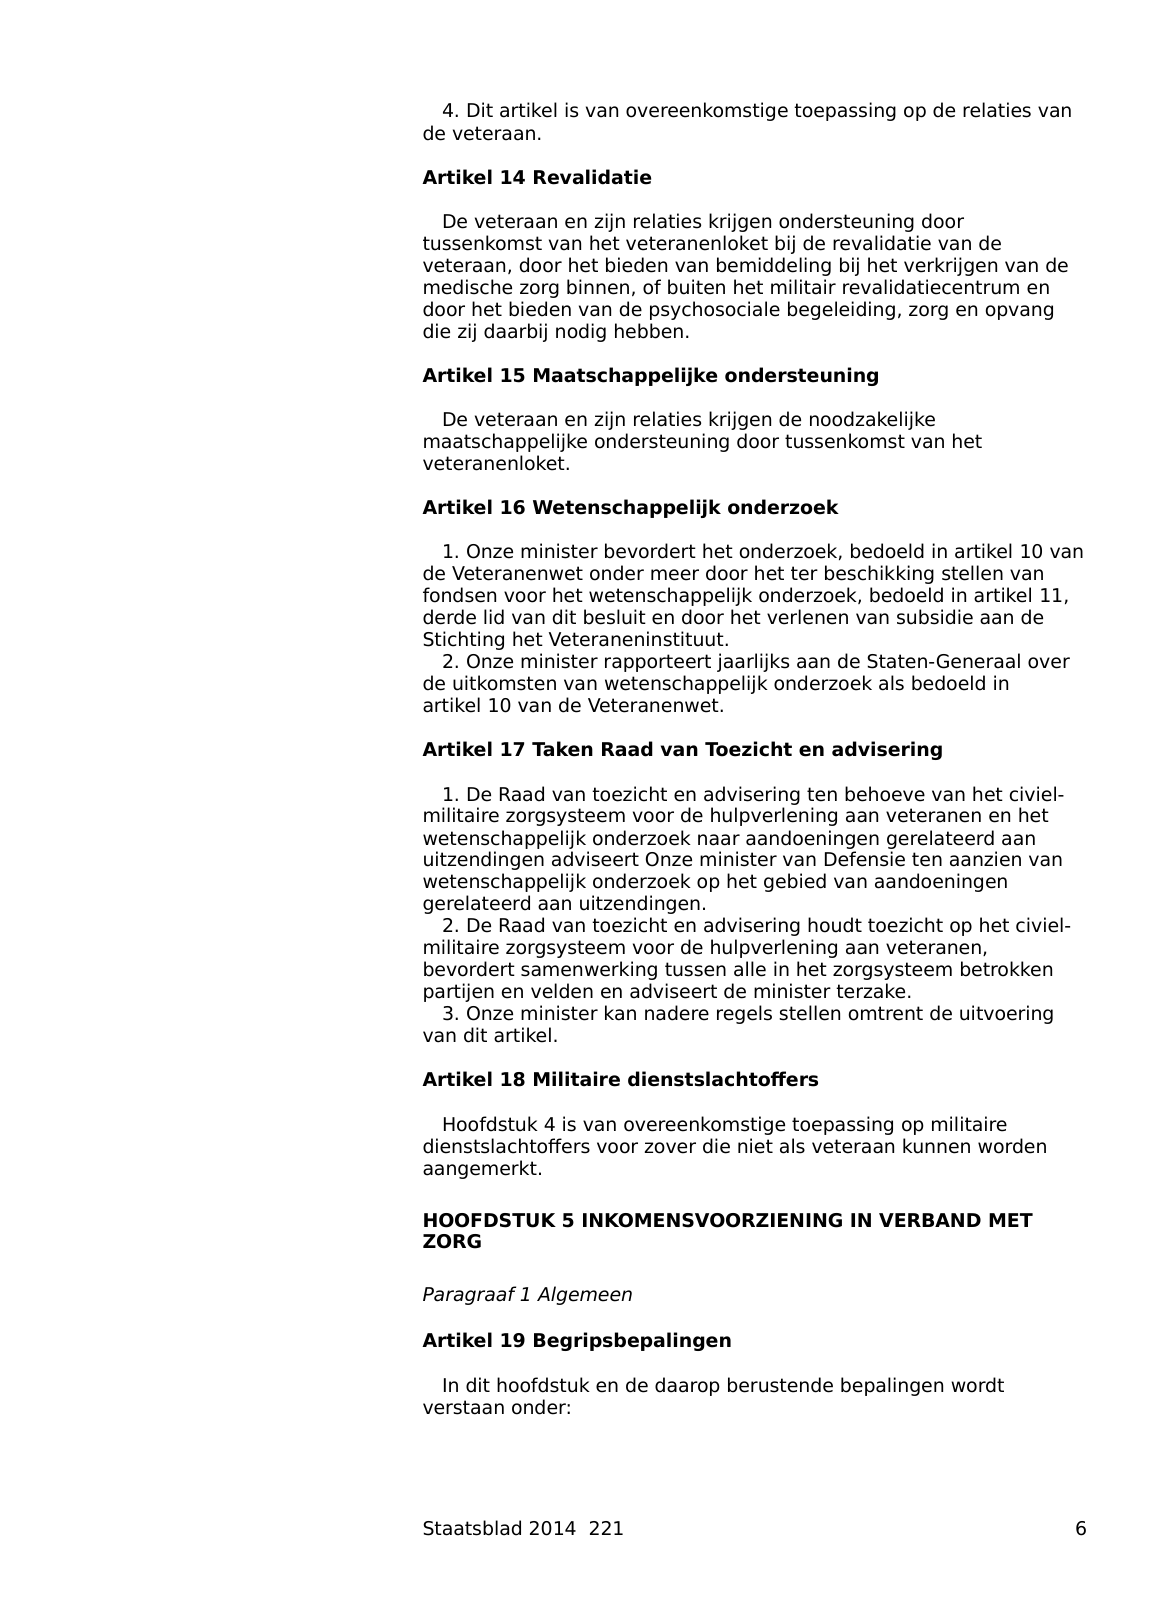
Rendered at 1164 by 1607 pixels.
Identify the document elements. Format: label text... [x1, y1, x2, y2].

subtitle Artikel 15 Maatschappelijke ondersteuning [422, 365, 1087, 387]
subtitle Artikel 19 Begripsbepalingen [422, 1330, 1087, 1352]
text 4. Dit artikel is van overeenkomstige toepassing op de relaties van de veteraan. [422, 100, 1087, 144]
subtitle Artikel 17 Taken Raad van Toezicht en advisering [422, 739, 1087, 761]
text 3. Onze minister kan nadere regels stellen omtrent de uitvoering van dit artikel. [422, 1003, 1087, 1047]
subtitle Artikel 18 Militaire dienstslachtoffers [422, 1069, 1087, 1091]
text De veteraan en zijn relaties krijgen ondersteuning door tussenkomst van het veteranenloket bij de revalidatie van de veteraan, door het bieden van bemiddeling bij het verkrijgen van de medische zorg binnen, of buiten het militair revalidatiecentrum en door het bieden van de psychosociale begeleiding, zorg en opvang die zij daarbij nodig hebben. [422, 211, 1087, 343]
subtitle HOOFDSTUK 5 INKOMENSVOORZIENING IN VERBAND MET ZORG [422, 1209, 1087, 1253]
subtitle Paragraaf 1 Algemeen [422, 1283, 1087, 1305]
text 1. Onze minister bevordert het onderzoek, bedoeld in artikel 10 van de Veteranenwet onder meer door het ter beschikking stellen van fondsen voor het wetenschappelijk onderzoek, bedoeld in artikel 11, derde lid van dit besluit en door het verlenen van subsidie aan de Stichting het Veteraneninstituut. [422, 541, 1087, 651]
text 2. Onze minister rapporteert jaarlijks aan de Staten-Generaal over de uitkomsten van wetenschappelijk onderzoek als bedoeld in artikel 10 van de Veteranenwet. [422, 651, 1087, 717]
text De veteraan en zijn relaties krijgen de noodzakelijke maatschappelijke ondersteuning door tussenkomst van het veteranenloket. [422, 409, 1087, 475]
subtitle Artikel 14 Revalidatie [422, 167, 1087, 188]
text Hoofdstuk 4 is van overeenkomstige toepassing op militaire dienstslachtoffers voor zover die niet als veteraan kunnen worden aangemerkt. [422, 1113, 1087, 1179]
text 1. De Raad van toezicht en advisering ten behoeve van het civiel-militaire zorgsysteem voor de hulpverlening aan veteranen en het wetenschappelijk onderzoek naar aandoeningen gerelateerd aan uitzendingen adviseert Onze minister van Defensie ten aanzien van wetenschappelijk onderzoek op het gebied van aandoeningen gerelateerd aan uitzendingen. [422, 783, 1087, 915]
text 2. De Raad van toezicht en advisering houdt toezicht op het civiel-militaire zorgsysteem voor de hulpverlening aan veteranen, bevordert samenwerking tussen alle in het zorgsysteem betrokken partijen en velden en adviseert de minister terzake. [422, 915, 1087, 1003]
subtitle Artikel 16 Wetenschappelijk onderzoek [422, 497, 1087, 519]
text In dit hoofdstuk en de daarop berustende bepalingen wordt verstaan onder: [422, 1374, 1087, 1418]
